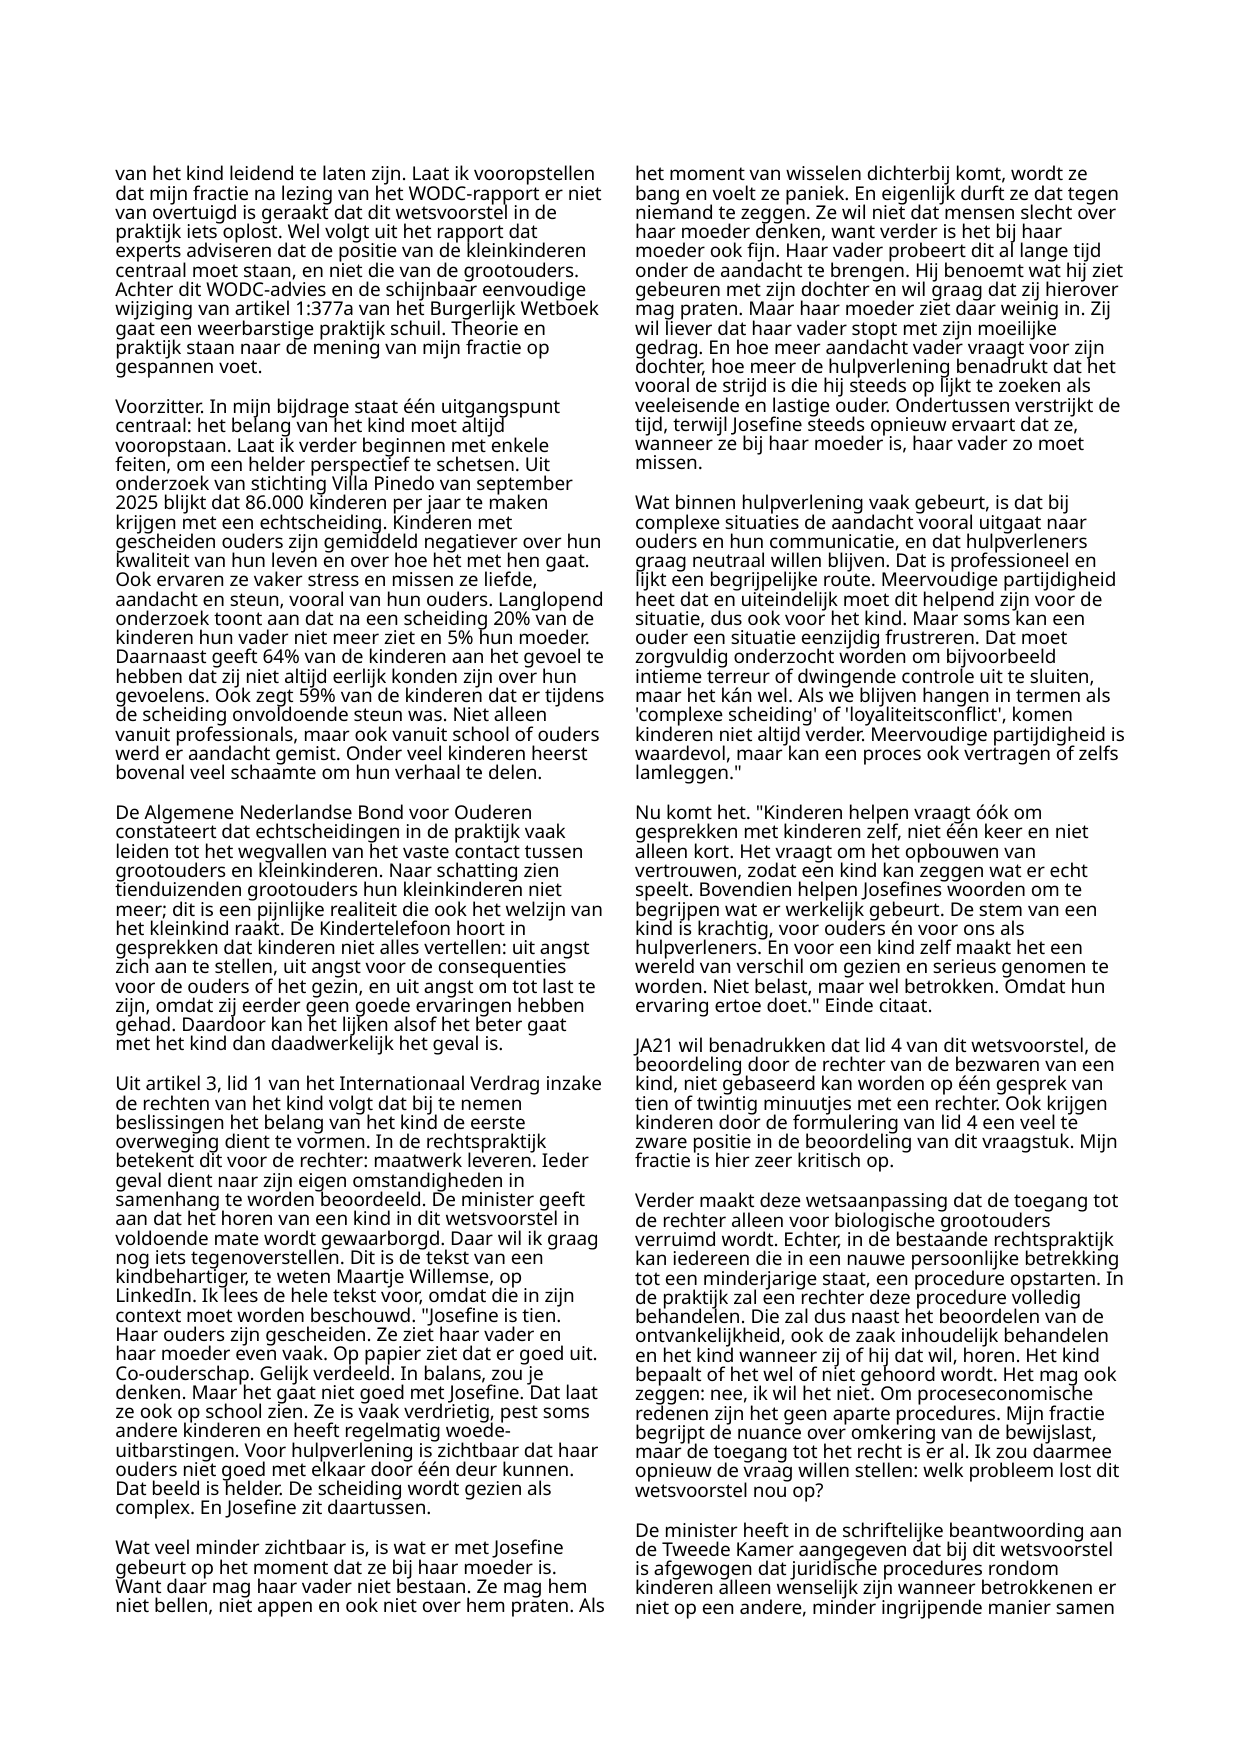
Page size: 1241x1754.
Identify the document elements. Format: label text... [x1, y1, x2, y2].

text Wat veel minder zichtbaar is, is wat er met Josefine gebeurt op het moment dat ze bij haar moeder is. Want daar mag haar vader niet bestaan. Ze mag hem niet bellen, niet appen en ook niet over hem praten. Als [115, 1539, 605, 1616]
text Nu komt het. "Kinderen helpen vraagt óók om gesprekken met kinderen zelf, niet één keer en niet alleen kort. Het vraagt om het opbouwen van vertrouwen, zodat een kind kan zeggen wat er echt speelt. Bovendien helpen Josefines woorden om te begrijpen wat er werkelijk gebeurt. De stem van een kind is krachtig, voor ouders én voor ons als hulpverleners. En voor een kind zelf maakt het een wereld van verschil om gezien en serieus genomen te worden. Niet belast, maar wel betrokken. Omdat hun ervaring ertoe doet." Einde citaat. [635, 804, 1125, 1016]
text De minister heeft in de schriftelijke beantwoording aan de Tweede Kamer aangegeven dat bij dit wetsvoorstel is afgewogen dat juridische procedures rondom kinderen alleen wenselijk zijn wanneer betrokkenen er niet op een andere, minder ingrijpende manier samen [635, 1522, 1125, 1618]
text Uit artikel 3, lid 1 van het Internationaal Verdrag inzake de rechten van het kind volgt dat bij te nemen beslissingen het belang van het kind de eerste overweging dient te vormen. In de rechtspraktijk betekent dit voor de rechter: maatwerk leveren. Ieder geval dient naar zijn eigen omstandigheden in samenhang te worden beoordeeld. De minister geeft aan dat het horen van een kind in dit wetsvoorstel in voldoende mate wordt gewaarborgd. Daar wil ik graag nog iets tegenoverstellen. Dit is de tekst van een kindbehartiger, te weten Maartje Willemse, op LinkedIn. Ik lees de hele tekst voor, omdat die in zijn context moet worden beschouwd. "Josefine is tien. Haar ouders zijn gescheiden. Ze ziet haar vader en haar moeder even vaak. Op papier ziet dat er goed uit. Co-ouderschap. Gelijk verdeeld. In balans, zou je denken. Maar het gaat niet goed met Josefine. Dat laat ze ook op school zien. Ze is vaak verdrietig, pest soms andere kinderen en heeft regelmatig woede-uitbarstingen. Voor hulpverlening is zichtbaar dat haar ouders niet goed met elkaar door één deur kunnen. Dat beeld is helder. De scheiding wordt gezien als complex. En Josefine zit daartussen. [115, 1075, 605, 1519]
text De Algemene Nederlandse Bond voor Ouderen constateert dat echtscheidingen in de praktijk vaak leiden tot het wegvallen van het vaste contact tussen grootouders en kleinkinderen. Naar schatting zien tienduizenden grootouders hun kleinkinderen niet meer; dit is een pijnlijke realiteit die ook het welzijn van het kleinkind raakt. De Kindertelefoon hoort in gesprekken dat kinderen niet alles vertellen: uit angst zich aan te stellen, uit angst voor de consequenties voor de ouders of het gezin, en uit angst om tot last te zijn, omdat zij eerder geen goede ervaringen hebben gehad. Daardoor kan het lijken alsof het beter gaat met het kind dan daadwerkelijk het geval is. [115, 804, 605, 1055]
text het moment van wisselen dichterbij komt, wordt ze bang en voelt ze paniek. En eigenlijk durft ze dat tegen niemand te zeggen. Ze wil niet dat mensen slecht over haar moeder denken, want verder is het bij haar moeder ook fijn. Haar vader probeert dit al lange tijd onder de aandacht te brengen. Hij benoemt wat hij ziet gebeuren met zijn dochter en wil graag dat zij hierover mag praten. Maar haar moeder ziet daar weinig in. Zij wil liever dat haar vader stopt met zijn moeilijke gedrag. En hoe meer aandacht vader vraagt voor zijn dochter, hoe meer de hulpverlening benadrukt dat het vooral de strijd is die hij steeds op lijkt te zoeken als veeleisende en lastige ouder. Ondertussen verstrijkt de tijd, terwijl Josefine steeds opnieuw ervaart dat ze, wanneer ze bij haar moeder is, haar vader zo moet missen. [635, 165, 1125, 474]
text Verder maakt deze wetsaanpassing dat de toegang tot de rechter alleen voor biologische grootouders verruimd wordt. Echter, in de bestaande rechtspraktijk kan iedereen die in een nauwe persoonlijke betrekking tot een minderjarige staat, een procedure opstarten. In de praktijk zal een rechter deze procedure volledig behandelen. Die zal dus naast het beoordelen van de ontvankelijkheid, ook de zaak inhoudelijk behandelen en het kind wanneer zij of hij dat wil, horen. Het kind bepaalt of het wel of niet gehoord wordt. Het mag ook zeggen: nee, ik wil het niet. Om proceseconomische redenen zijn het geen aparte procedures. Mijn fractie begrijpt de nuance over omkering van de bewijslast, maar de toegang tot het recht is er al. Ik zou daarmee opnieuw de vraag willen stellen: welk probleem lost dit wetsvoorstel nou op? [635, 1192, 1125, 1501]
text Wat binnen hulpverlening vaak gebeurt, is dat bij complexe situaties de aandacht vooral uitgaat naar ouders en hun communicatie, en dat hulpverleners graag neutraal willen blijven. Dat is professioneel en lijkt een begrijpelijke route. Meervoudige partijdigheid heet dat en uiteindelijk moet dit helpend zijn voor de situatie, dus ook voor het kind. Maar soms kan een ouder een situatie eenzijdig frustreren. Dat moet zorgvuldig onderzocht worden om bijvoorbeeld intieme terreur of dwingende controle uit te sluiten, maar het kán wel. Als we blijven hangen in termen als 'complexe scheiding' of 'loyaliteitsconflict', komen kinderen niet altijd verder. Meervoudige partijdigheid is waardevol, maar kan een proces ook vertragen of zelfs lamleggen." [635, 494, 1125, 783]
text Voorzitter. In mijn bijdrage staat één uitgangspunt centraal: het belang van het kind moet altijd vooropstaan. Laat ik verder beginnen met enkele feiten, om een helder perspectief te schetsen. Uit onderzoek van stichting Villa Pinedo van september 2025 blijkt dat 86.000 kinderen per jaar te maken krijgen met een echtscheiding. Kinderen met gescheiden ouders zijn gemiddeld negatiever over hun kwaliteit van hun leven en over hoe het met hen gaat. Ook ervaren ze vaker stress en missen ze liefde, aandacht en steun, vooral van hun ouders. Langlopend onderzoek toont aan dat na een scheiding 20% van de kinderen hun vader niet meer ziet en 5% hun moeder. Daarnaast geeft 64% van de kinderen aan het gevoel te hebben dat zij niet altijd eerlijk konden zijn over hun gevoelens. Ook zegt 59% van de kinderen dat er tijdens de scheiding onvoldoende steun was. Niet alleen vanuit professionals, maar ook vanuit school of ouders werd er aandacht gemist. Onder veel kinderen heerst bovenal veel schaamte om hun verhaal te delen. [115, 398, 605, 783]
text van het kind leidend te laten zijn. Laat ik vooropstellen dat mijn fractie na lezing van het WODC-rapport er niet van overtuigd is geraakt dat dit wetsvoorstel in de praktijk iets oplost. Wel volgt uit het rapport dat experts adviseren dat de positie van de kleinkinderen centraal moet staan, en niet die van de grootouders. Achter dit WODC-advies en de schijnbaar eenvoudige wijziging van artikel 1:377a van het Burgerlijk Wetboek gaat een weerbarstige praktijk schuil. Theorie en praktijk staan naar de mening van mijn fractie op gespannen voet. [115, 165, 605, 377]
text JA21 wil benadrukken dat lid 4 van dit wetsvoorstel, de beoordeling door de rechter van de bezwaren van een kind, niet gebaseerd kan worden op één gesprek van tien of twintig minuutjes met een rechter. Ook krijgen kinderen door de formulering van lid 4 een veel te zware positie in de beoordeling van dit vraagstuk. Mijn fractie is hier zeer kritisch op. [635, 1037, 1125, 1172]
